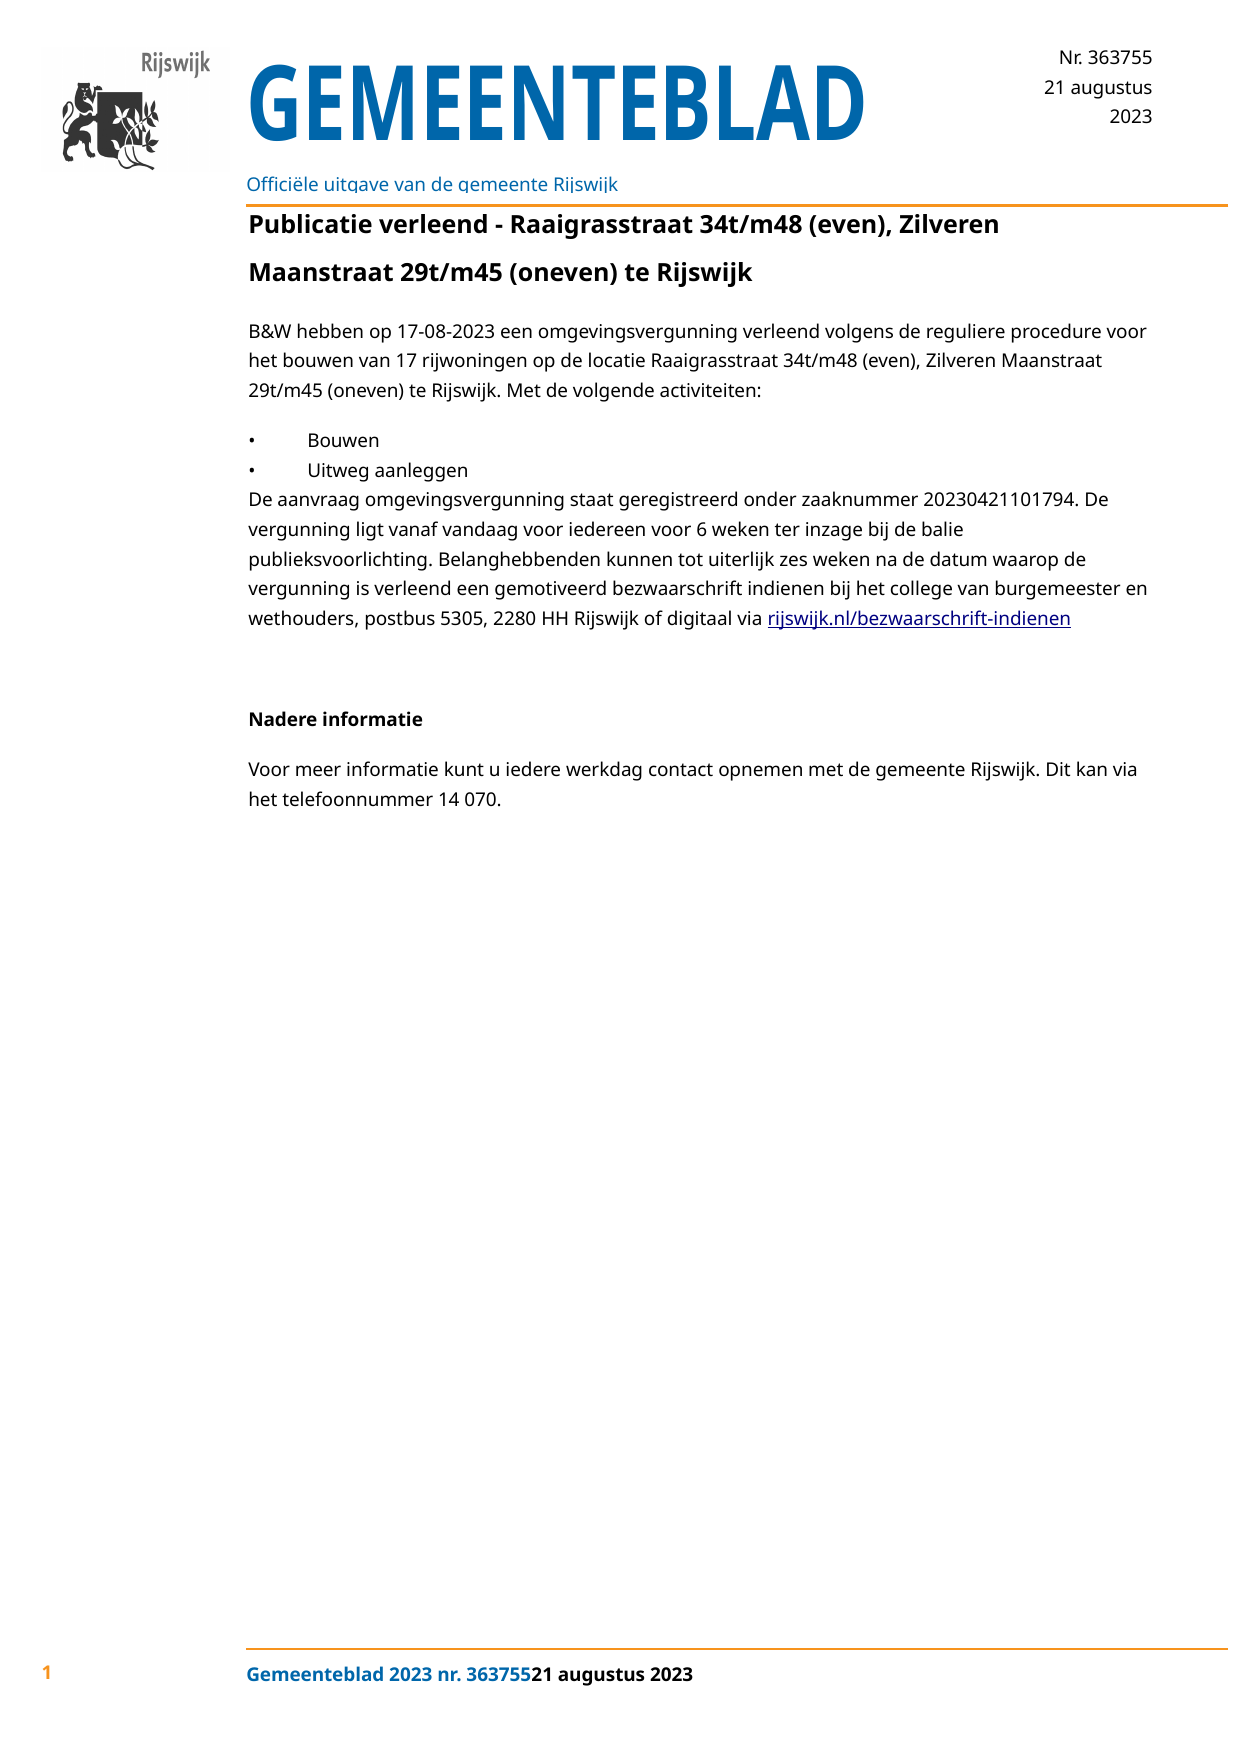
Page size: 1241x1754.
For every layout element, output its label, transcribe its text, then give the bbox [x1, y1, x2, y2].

text Voor meer informatie kunt u iedere werkdag contact opnemen met de gemeente Rijswijk. Dit kan via het telefoonnummer 14 070. [248, 756, 1152, 812]
list Uitweg aanleggen [248, 457, 1152, 483]
text De aanvraag omgevingsvergunning staat geregistreerd onder zaaknummer 20230421101794. De vergunning ligt vanaf vandaag voor iedereen voor 6 weken ter inzage bij de balie publieksvoorlichting. Belanghebbenden kunnen tot uiterlijk zes weken na de datum waarop de vergunning is verleend een gemotiveerd bezwaarschrift indienen bij het college van burgemeester en wethouders, postbus 5305, 2280 HH Rijswijk of digitaal via rijswijk.nl/bezwaarschrift-indienen [248, 487, 1152, 631]
list Bouwen [248, 427, 1152, 453]
text Publicatie verleend - Raaigrasstraat 34t/m48 (even), Zilveren Maanstraat 29t/m45 (oneven) te Rijswijk [248, 207, 1152, 288]
text Nadere informatie [248, 706, 1152, 732]
picture [41, 47, 231, 172]
text B&W hebben op 17-08-2023 een omgevingsvergunning verleend volgens de reguliere procedure voor het bouwen van 17 rijwoningen op de locatie Raaigrasstraat 34t/m48 (even), Zilveren Maanstraat 29t/m45 (oneven) te Rijswijk. Met de volgende activiteiten: [248, 318, 1152, 403]
